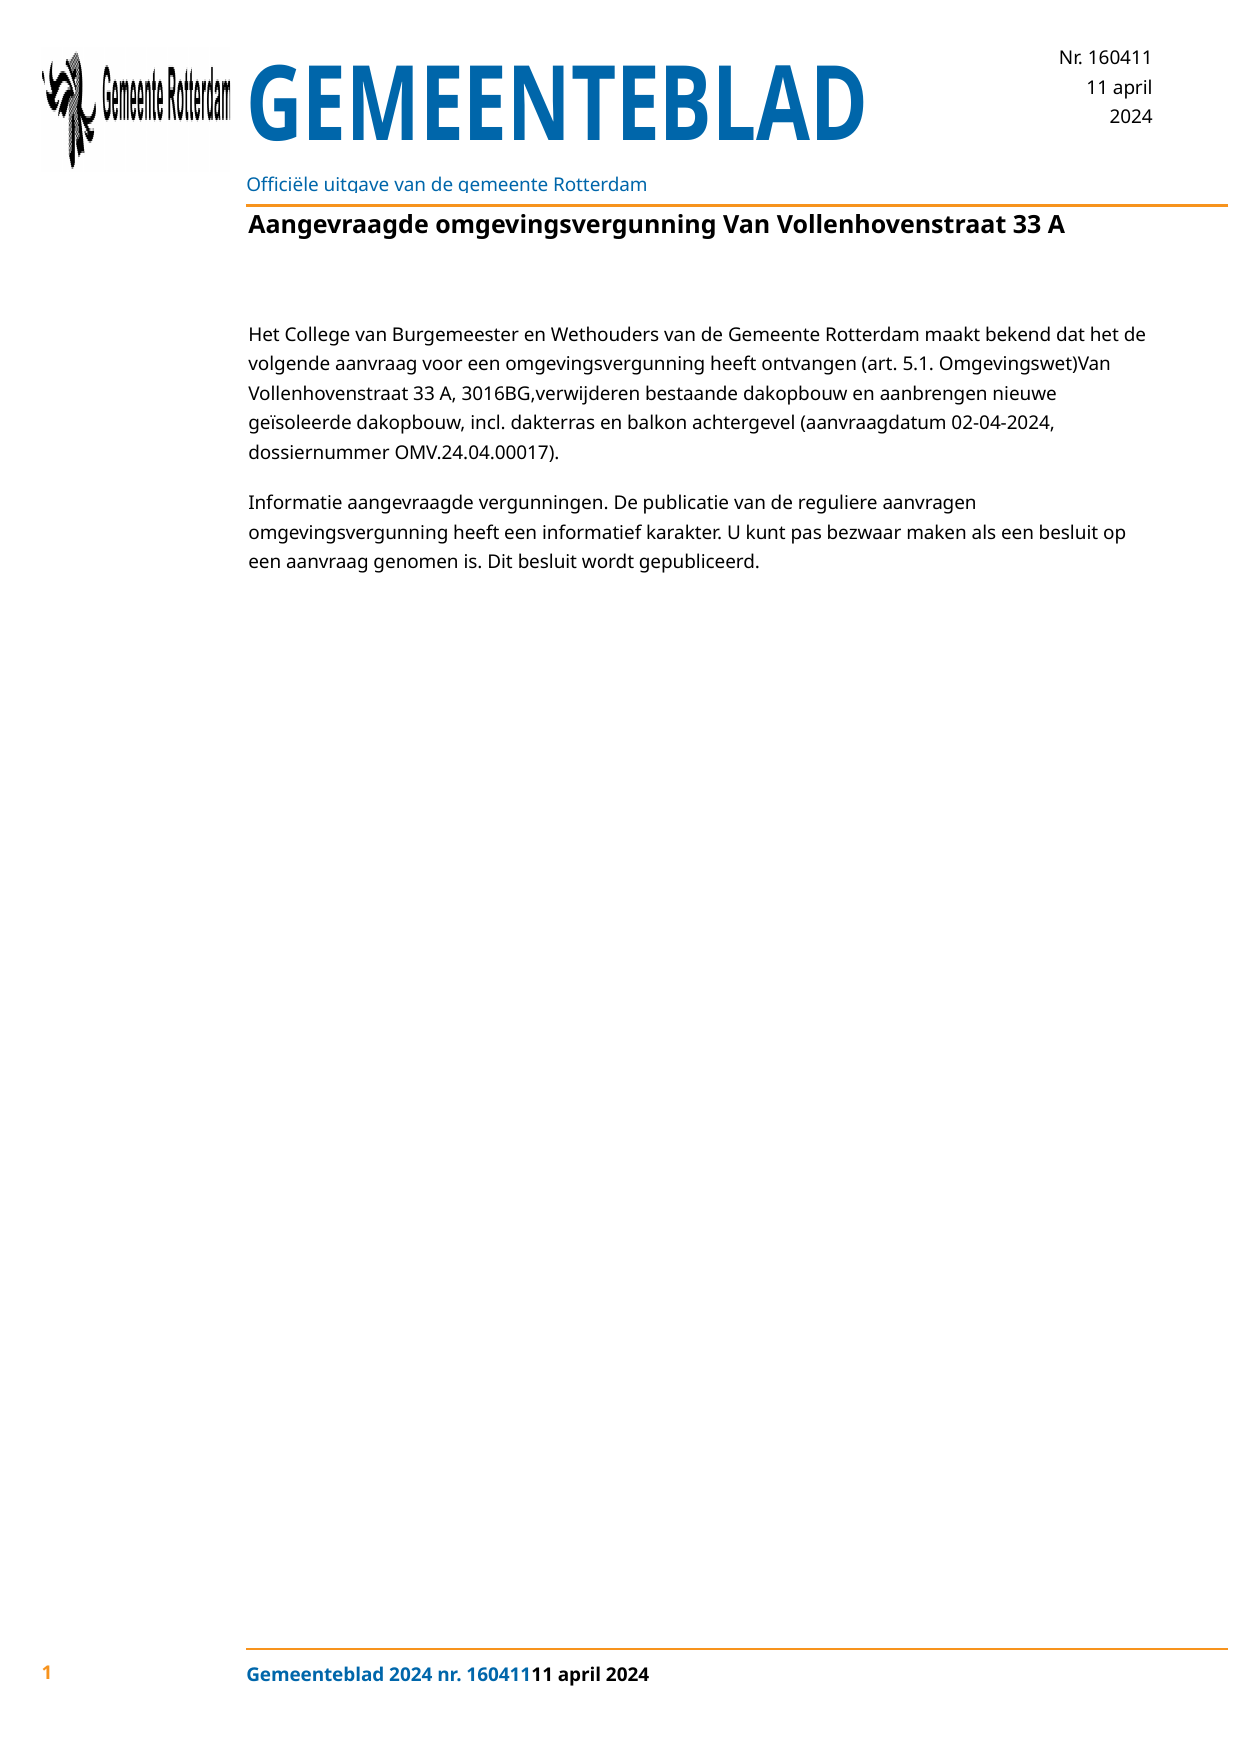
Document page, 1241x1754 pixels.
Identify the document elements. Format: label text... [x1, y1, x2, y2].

picture [41, 47, 231, 172]
text Informatie aangevraagde vergunningen. De publicatie van de reguliere aanvragen omgevingsvergunning heeft een informatief karakter. U kunt pas bezwaar maken als een besluit op een aanvraag genomen is. Dit besluit wordt gepubliceerd. [248, 489, 1152, 574]
text Aangevraagde omgevingsvergunning Van Vollenhovenstraat 33 A [248, 207, 1152, 241]
text Het College van Burgemeester en Wethouders van de Gemeente Rotterdam maakt bekend dat het de volgende aanvraag voor een omgevingsvergunning heeft ontvangen (art. 5.1. Omgevingswet)Van Vollenhovenstraat 33 A, 3016BG,verwijderen bestaande dakopbouw en aanbrengen nieuwe geïsoleerde dakopbouw, incl. dakterras en balkon achtergevel (aanvraagdatum 02-04-2024, dossiernummer OMV.24.04.00017). [248, 321, 1152, 465]
